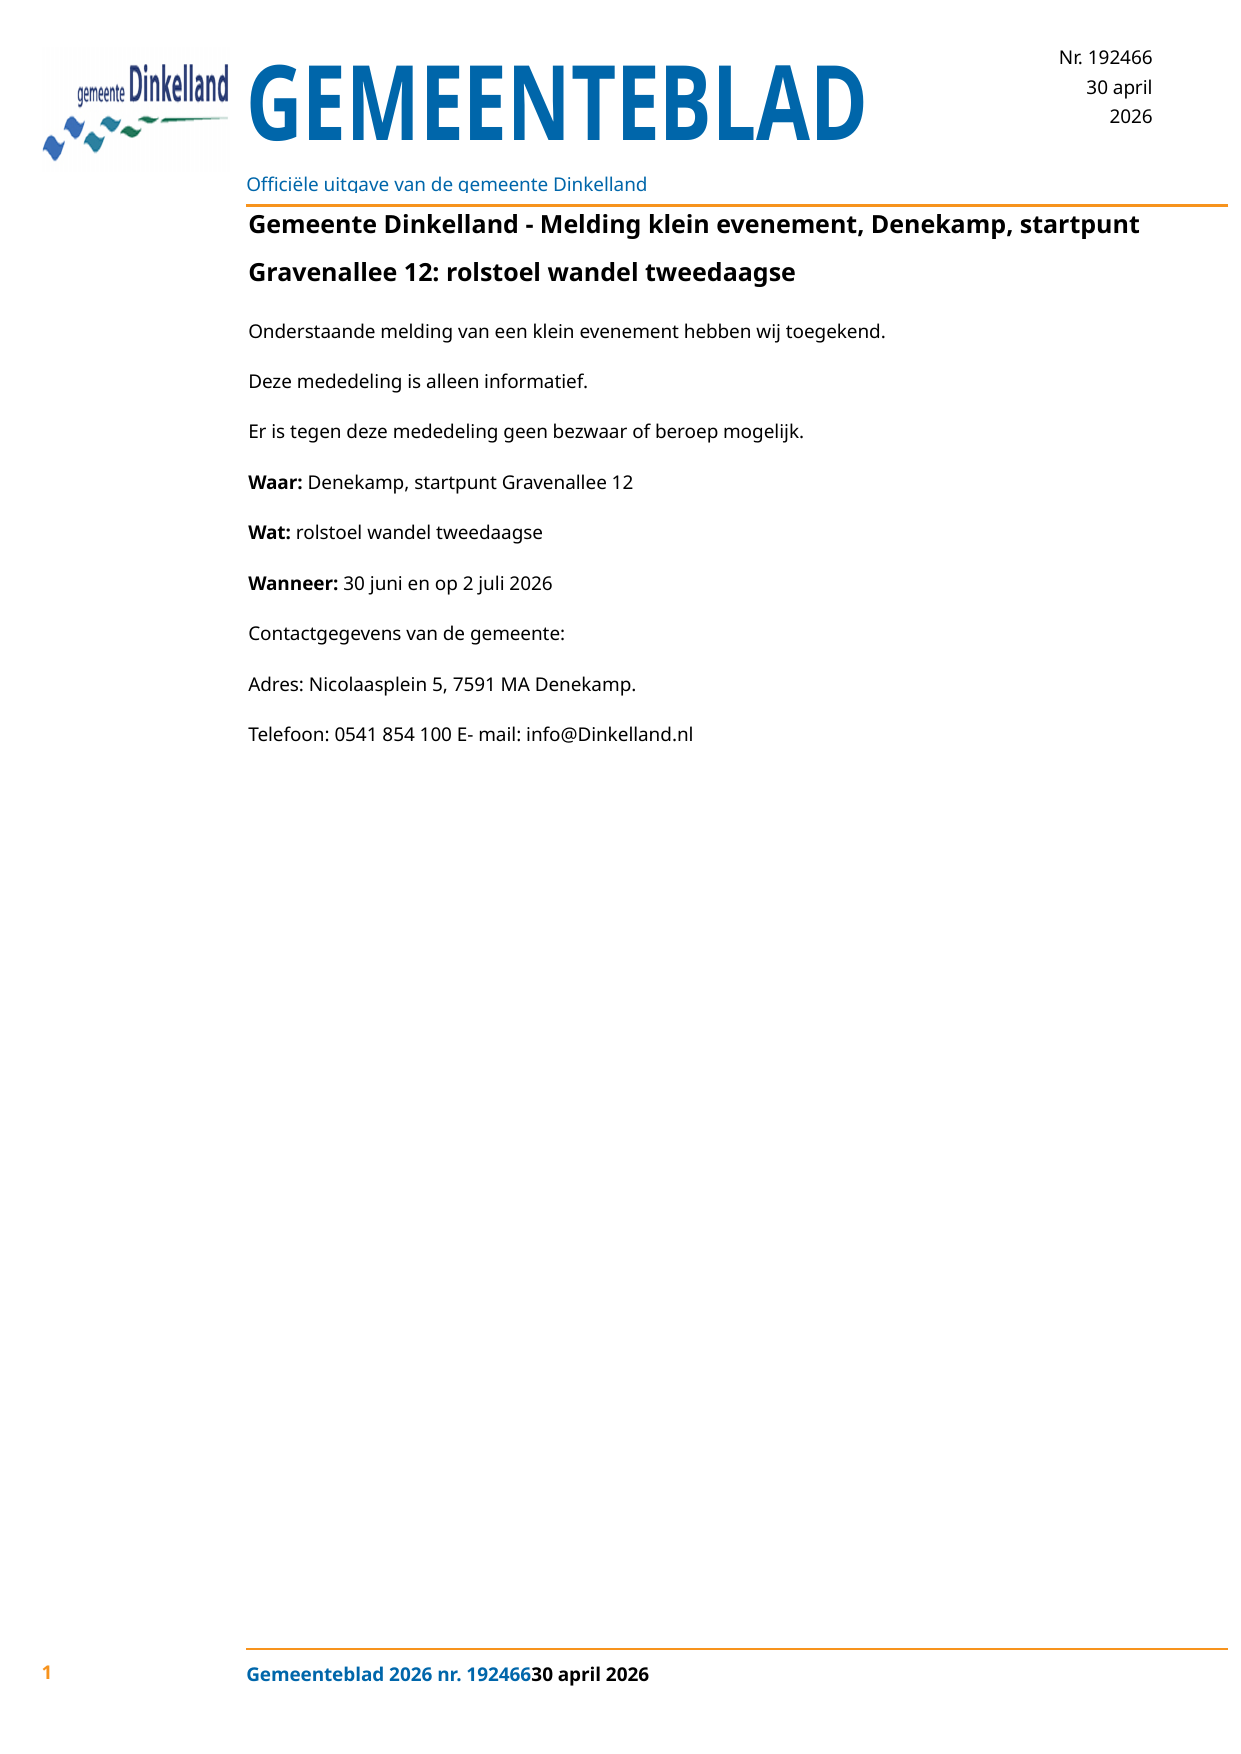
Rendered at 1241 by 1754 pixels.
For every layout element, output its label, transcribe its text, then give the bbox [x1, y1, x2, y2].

text Waar: Denekamp, startpunt Gravenallee 12 [248, 469, 1152, 495]
text Wanneer: 30 juni en op 2 juli 2026 [248, 570, 1152, 596]
text Wat: rolstoel wandel tweedaagse [248, 519, 1152, 545]
text Adres: Nicolaasplein 5, 7591 MA Denekamp. [248, 671, 1152, 697]
text Deze mededeling is alleen informatief. [248, 368, 1152, 394]
text Telefoon: 0541 854 100 E- mail: info@Dinkelland.nl [248, 721, 1152, 747]
picture [41, 47, 231, 172]
text Onderstaande melding van een klein evenement hebben wij toegekend. [248, 318, 1152, 344]
text Gemeente Dinkelland - Melding klein evenement, Denekamp, startpunt Gravenallee 12: rolstoel wandel tweedaagse [248, 207, 1152, 288]
text Er is tegen deze mededeling geen bezwaar of beroep mogelijk. [248, 419, 1152, 444]
text Contactgegevens van de gemeente: [248, 620, 1152, 646]
